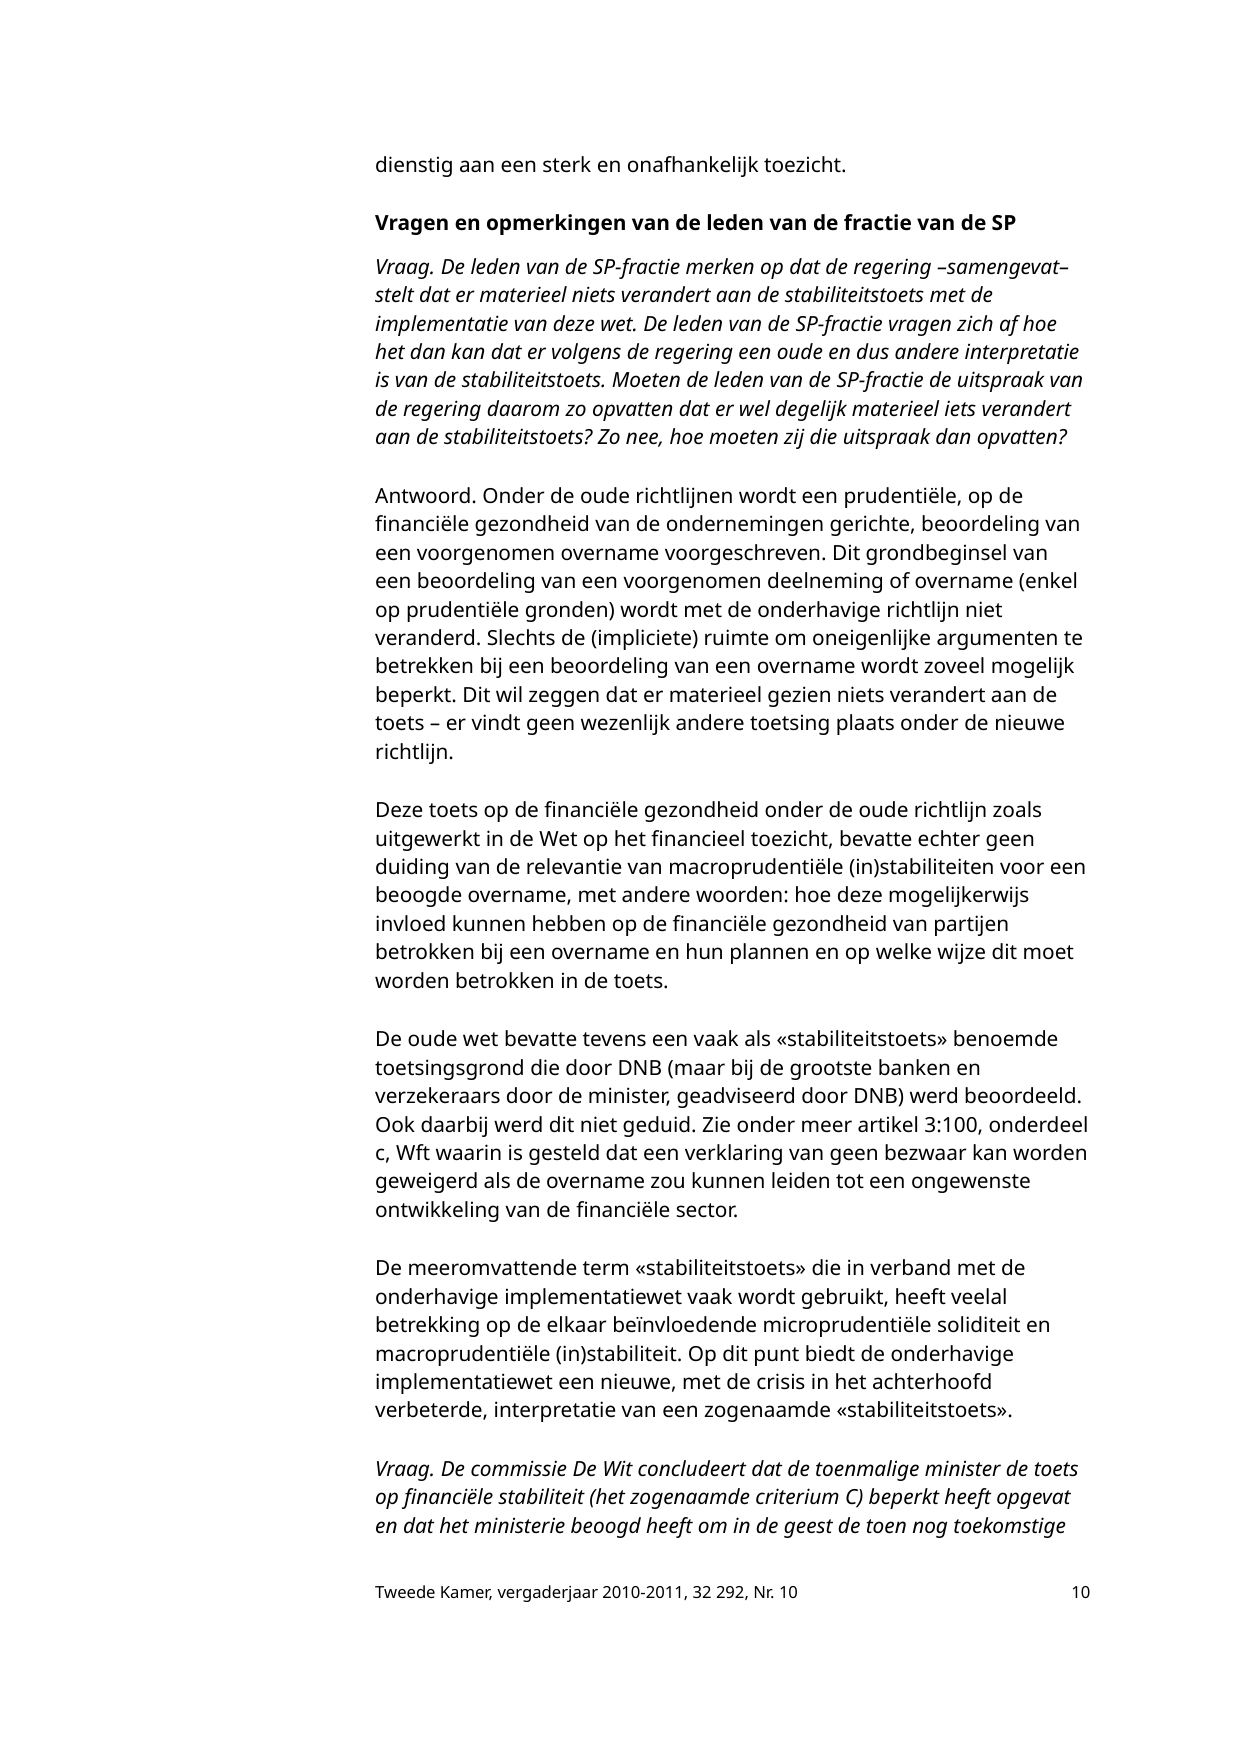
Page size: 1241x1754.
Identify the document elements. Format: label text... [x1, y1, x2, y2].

text De meeromvattende term «stabiliteitstoets» die in verband met de onderhavige implementatiewet vaak wordt gebruikt, heeft veelal betrekking op de elkaar beïnvloedende microprudentiële soliditeit en macroprudentiële (in)stabiliteit. Op dit punt biedt de onderhavige implementatiewet een nieuwe, met de crisis in het achterhoofd verbeterde, interpretatie van een zogenaamde «stabiliteitstoets». [375, 1253, 1090, 1424]
text Vraag. De leden van de SP-fractie merken op dat de regering –samengevat– stelt dat er materieel niets verandert aan de stabiliteitstoets met de implementatie van deze wet. De leden van de SP-fractie vragen zich af hoe het dan kan dat er volgens de regering een oude en dus andere interpretatie is van de stabiliteitstoets. Moeten de leden van de SP-fractie de uitspraak van de regering daarom zo opvatten dat er wel degelijk materieel iets verandert aan de stabiliteitstoets? Zo nee, hoe moeten zij die uitspraak dan opvatten? [375, 252, 1090, 451]
text Antwoord. Onder de oude richtlijnen wordt een prudentiële, op de financiële gezondheid van de ondernemingen gerichte, beoordeling van een voorgenomen overname voorgeschreven. Dit grondbeginsel van een beoordeling van een voorgenomen deelneming of overname (enkel op prudentiële gronden) wordt met de onderhavige richtlijn niet veranderd. Slechts de (impliciete) ruimte om oneigenlijke argumenten te betrekken bij een beoordeling van een overname wordt zoveel mogelijk beperkt. Dit wil zeggen dat er materieel gezien niets verandert aan de toets – er vindt geen wezenlijk andere toetsing plaats onder de nieuwe richtlijn. [375, 481, 1090, 765]
text Deze toets op de financiële gezondheid onder de oude richtlijn zoals uitgewerkt in de Wet op het financieel toezicht, bevatte echter geen duiding van de relevantie van macroprudentiële (in)stabiliteiten voor een beoogde overname, met andere woorden: hoe deze mogelijkerwijs invloed kunnen hebben op de financiële gezondheid van partijen betrokken bij een overname en hun plannen en op welke wijze dit moet worden betrokken in de toets. [375, 795, 1090, 994]
text Vragen en opmerkingen van de leden van de fractie van de SP [375, 208, 1090, 237]
text dienstig aan een sterk en onafhankelijk toezicht. [375, 150, 1090, 178]
text De oude wet bevatte tevens een vaak als «stabiliteitstoets» benoemde toetsingsgrond die door DNB (maar bij de grootste banken en verzekeraars door de minister, geadviseerd door DNB) werd beoordeeld. Ook daarbij werd dit niet geduid. Zie onder meer artikel 3:100, onderdeel c, Wft waarin is gesteld dat een verklaring van geen bezwaar kan worden geweigerd als de overname zou kunnen leiden tot een ongewenste ontwikkeling van de financiële sector. [375, 1024, 1090, 1223]
text Vraag. De commissie De Wit concludeert dat de toenmalige minister de toets op financiële stabiliteit (het zogenaamde criterium C) beperkt heeft opgevat en dat het ministerie beoogd heeft om in de geest de toen nog toekomstige [375, 1454, 1090, 1539]
